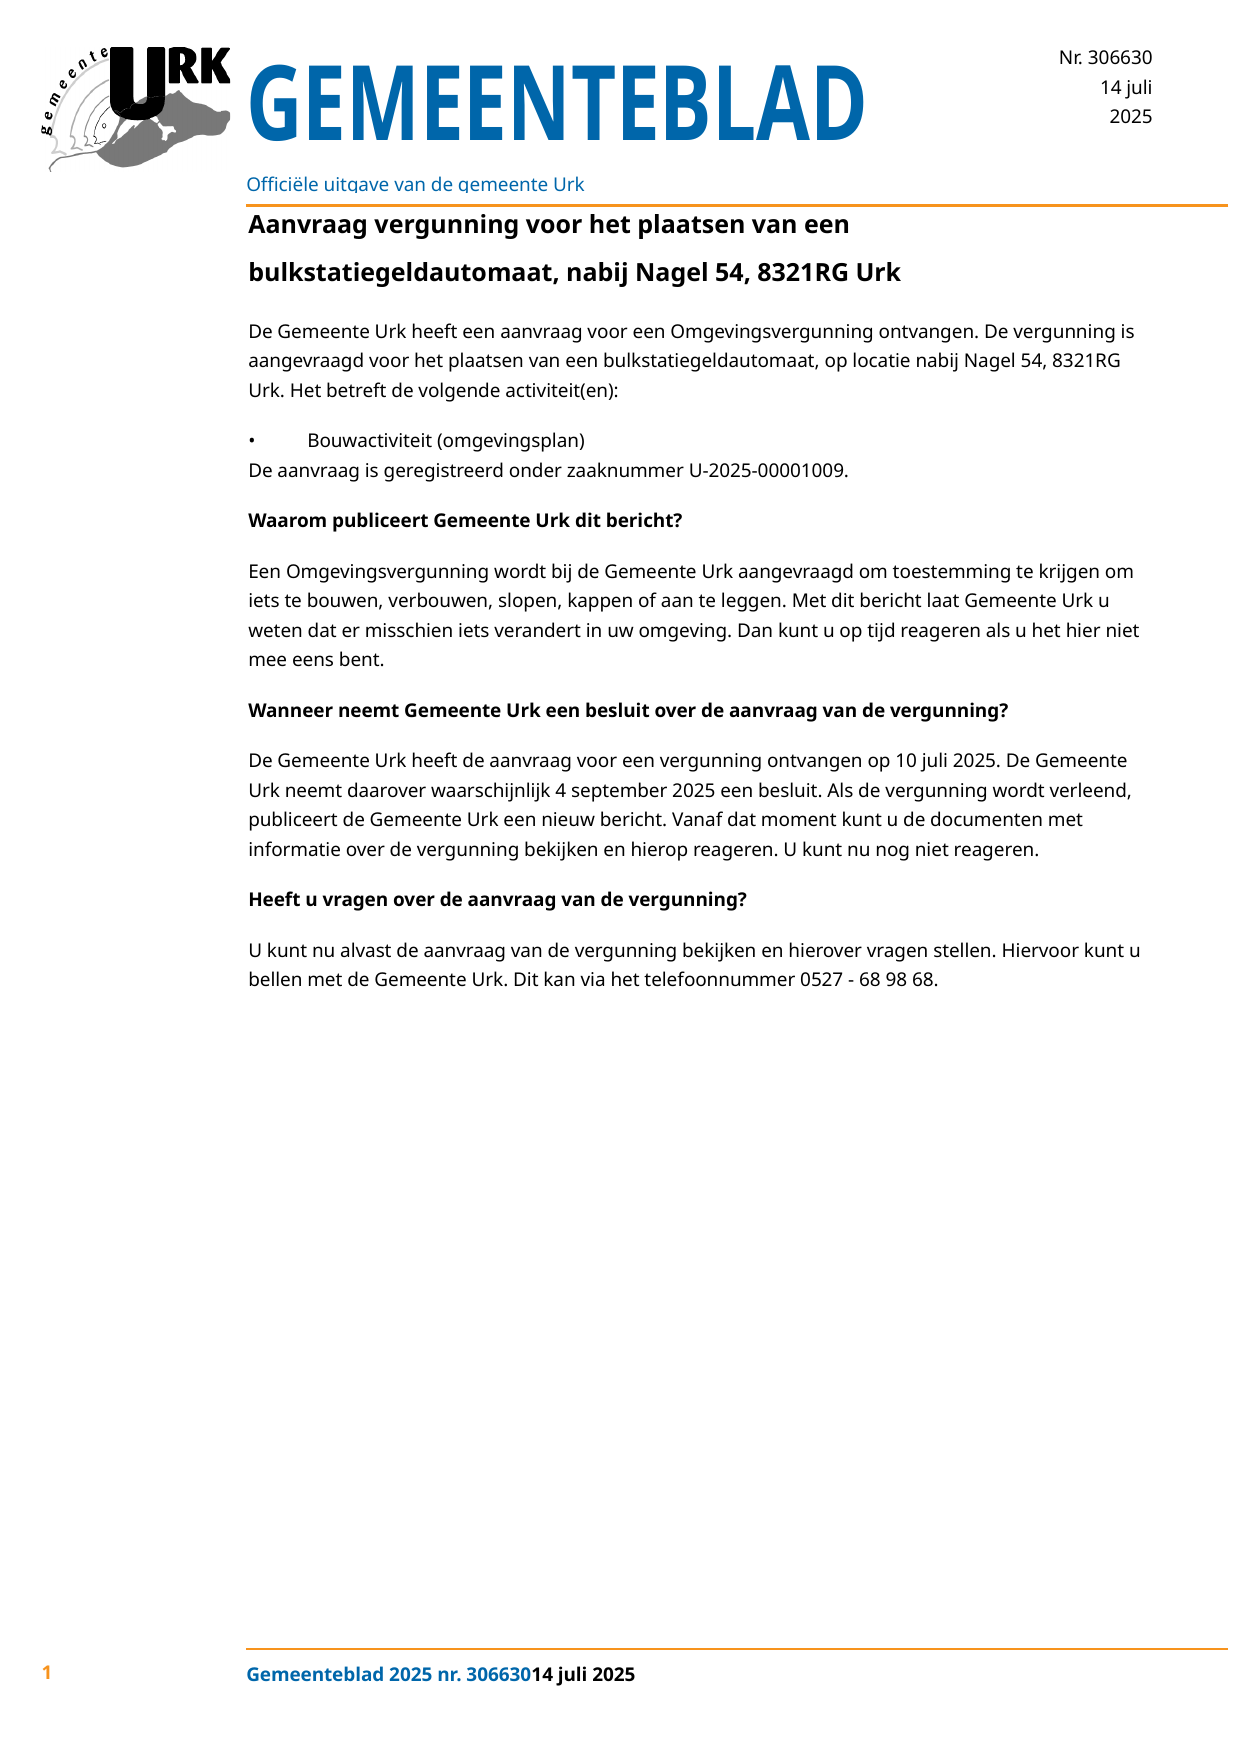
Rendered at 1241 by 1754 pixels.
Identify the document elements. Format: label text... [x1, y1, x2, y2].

text Wanneer neemt Gemeente Urk een besluit over de aanvraag van de vergunning? [248, 697, 1152, 723]
text De aanvraag is geregistreerd onder zaaknummer U-2025-00001009. [248, 457, 1152, 483]
text De Gemeente Urk heeft een aanvraag voor een Omgevingsvergunning ontvangen. De vergunning is aangevraagd voor het plaatsen van een bulkstatiegeldautomaat, op locatie nabij Nagel 54, 8321RG Urk. Het betreft de volgende activiteit(en): [248, 318, 1152, 403]
text U kunt nu alvast de aanvraag van de vergunning bekijken en hierover vragen stellen. Hiervoor kunt u bellen met de Gemeente Urk. Dit kan via het telefoonnummer 0527 - 68 98 68. [248, 937, 1152, 992]
text Aanvraag vergunning voor het plaatsen van een bulkstatiegeldautomaat, nabij Nagel 54, 8321RG Urk [248, 207, 1152, 288]
picture [41, 47, 231, 172]
text Waarom publiceert Gemeente Urk dit bericht? [248, 507, 1152, 533]
text Een Omgevingsvergunning wordt bij de Gemeente Urk aangevraagd om toestemming te krijgen om iets te bouwen, verbouwen, slopen, kappen of aan te leggen. Met dit bericht laat Gemeente Urk u weten dat er misschien iets verandert in uw omgeving. Dan kunt u op tijd reageren als u het hier niet mee eens bent. [248, 558, 1152, 672]
text Heeft u vragen over de aanvraag van de vergunning? [248, 887, 1152, 912]
text De Gemeente Urk heeft de aanvraag voor een vergunning ontvangen op 10 juli 2025. De Gemeente Urk neemt daarover waarschijnlijk 4 september 2025 een besluit. Als de vergunning wordt verleend, publiceert de Gemeente Urk een nieuw bericht. Vanaf dat moment kunt u de documenten met informatie over de vergunning bekijken en hierop reageren. U kunt nu nog niet reageren. [248, 747, 1152, 862]
list Bouwactiviteit (omgevingsplan) [248, 427, 1152, 453]
